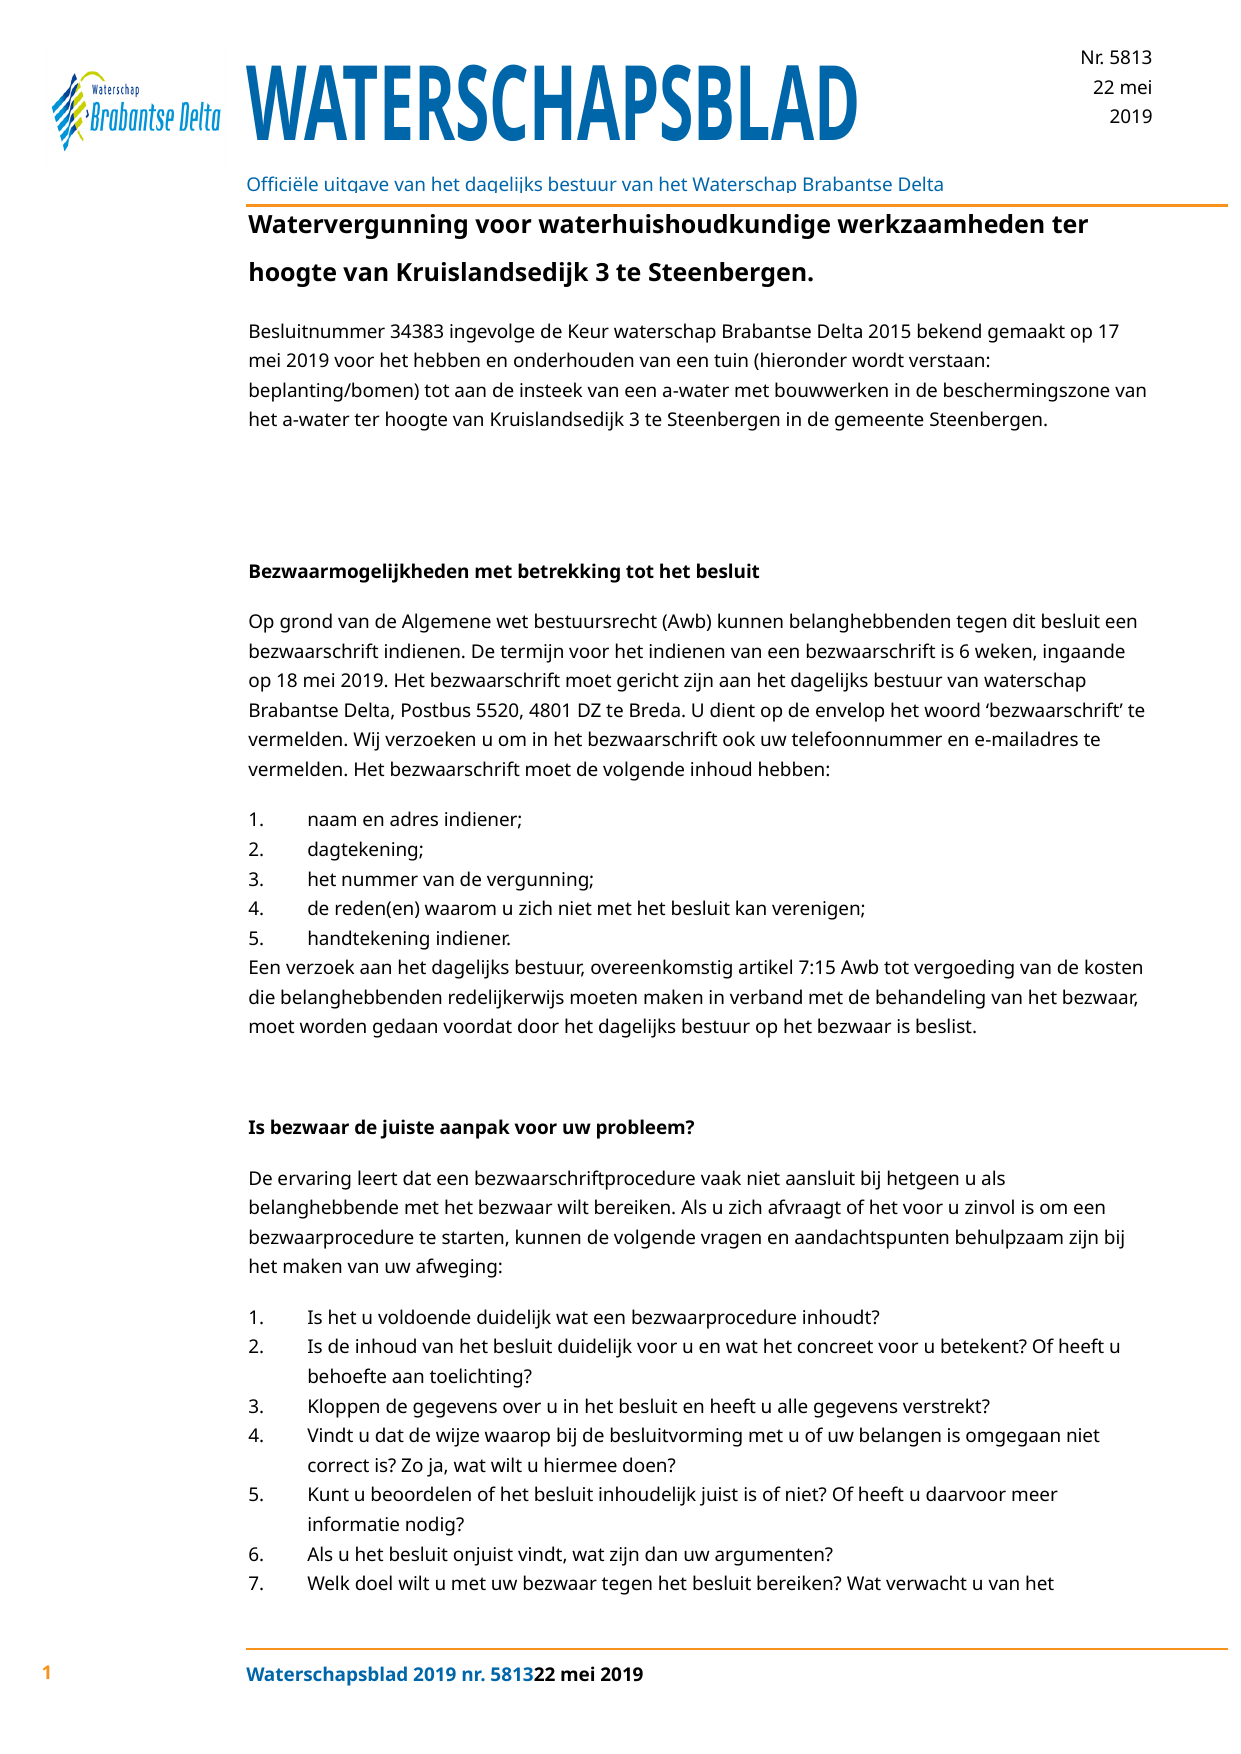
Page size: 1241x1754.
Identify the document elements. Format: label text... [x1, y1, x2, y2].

list Kunt u beoordelen of het besluit inhoudelijk juist is of niet? Of heeft u daarvoor meer informatie nodig? [248, 1482, 1152, 1537]
text Besluitnummer 34383 ingevolge de Keur waterschap Brabantse Delta 2015 bekend gemaakt op 17 mei 2019 voor het hebben en onderhouden van een tuin (hieronder wordt verstaan: beplanting/bomen) tot aan de insteek van een a-water met bouwwerken in de beschermingszone van het a-water ter hoogte van Kruislandsedijk 3 te Steenbergen in de gemeente Steenbergen. [248, 318, 1152, 432]
list Kloppen de gegevens over u in het besluit en heeft u alle gegevens verstrekt? [248, 1393, 1152, 1419]
text Is bezwaar de juiste aanpak voor uw probleem? [248, 1114, 1152, 1140]
text De ervaring leert dat een bezwaarschriftprocedure vaak niet aansluit bij hetgeen u als belanghebbende met het bezwaar wilt bereiken. Als u zich afvraagt of het voor u zinvol is om een bezwaarprocedure te starten, kunnen de volgende vragen en aandachtspunten behulpzaam zijn bij het maken van uw afweging: [248, 1165, 1152, 1279]
list Is de inhoud van het besluit duidelijk voor u en wat het concreet voor u betekent? Of heeft u behoefte aan toelichting? [248, 1334, 1152, 1389]
list Vindt u dat de wijze waarop bij de besluitvorming met u of uw belangen is omgegaan niet correct is? Zo ja, wat wilt u hiermee doen? [248, 1422, 1152, 1478]
list Is het u voldoende duidelijk wat een bezwaarprocedure inhoudt? [248, 1304, 1152, 1330]
text Een verzoek aan het dagelijks bestuur, overeenkomstig artikel 7:15 Awb tot vergoeding van de kosten die belanghebbenden redelijkerwijs moeten maken in verband met de behandeling van het bezwaar, moet worden gedaan voordat door het dagelijks bestuur op het bezwaar is beslist. [248, 954, 1152, 1039]
list naam en adres indiener; [248, 807, 1152, 832]
picture [41, 47, 231, 172]
list de reden(en) waarom u zich niet met het besluit kan verenigen; [248, 895, 1152, 921]
list handtekening indiener. [248, 925, 1152, 951]
list Welk doel wilt u met uw bezwaar tegen het besluit bereiken? Wat verwacht u van het [248, 1570, 1152, 1596]
text Bezwaarmogelijkheden met betrekking tot het besluit [248, 558, 1152, 584]
list het nummer van de vergunning; [248, 866, 1152, 892]
list dagtekening; [248, 836, 1152, 862]
list Als u het besluit onjuist vindt, wat zijn dan uw argumenten? [248, 1541, 1152, 1567]
text Op grond van de Algemene wet bestuursrecht (Awb) kunnen belanghebbenden tegen dit besluit een bezwaarschrift indienen. De termijn voor het indienen van een bezwaarschrift is 6 weken, ingaande op 18 mei 2019. Het bezwaarschrift moet gericht zijn aan het dagelijks bestuur van waterschap Brabantse Delta, Postbus 5520, 4801 DZ te Breda. U dient op de envelop het woord ‘bezwaarschrift’ te vermelden. Wij verzoeken u om in het bezwaarschrift ook uw telefoonnummer en e‑mailadres te vermelden. Het bezwaarschrift moet de volgende inhoud hebben: [248, 608, 1152, 782]
text Watervergunning voor waterhuishoudkundige werkzaamheden ter hoogte van Kruislandsedijk 3 te Steenbergen. [248, 207, 1152, 288]
